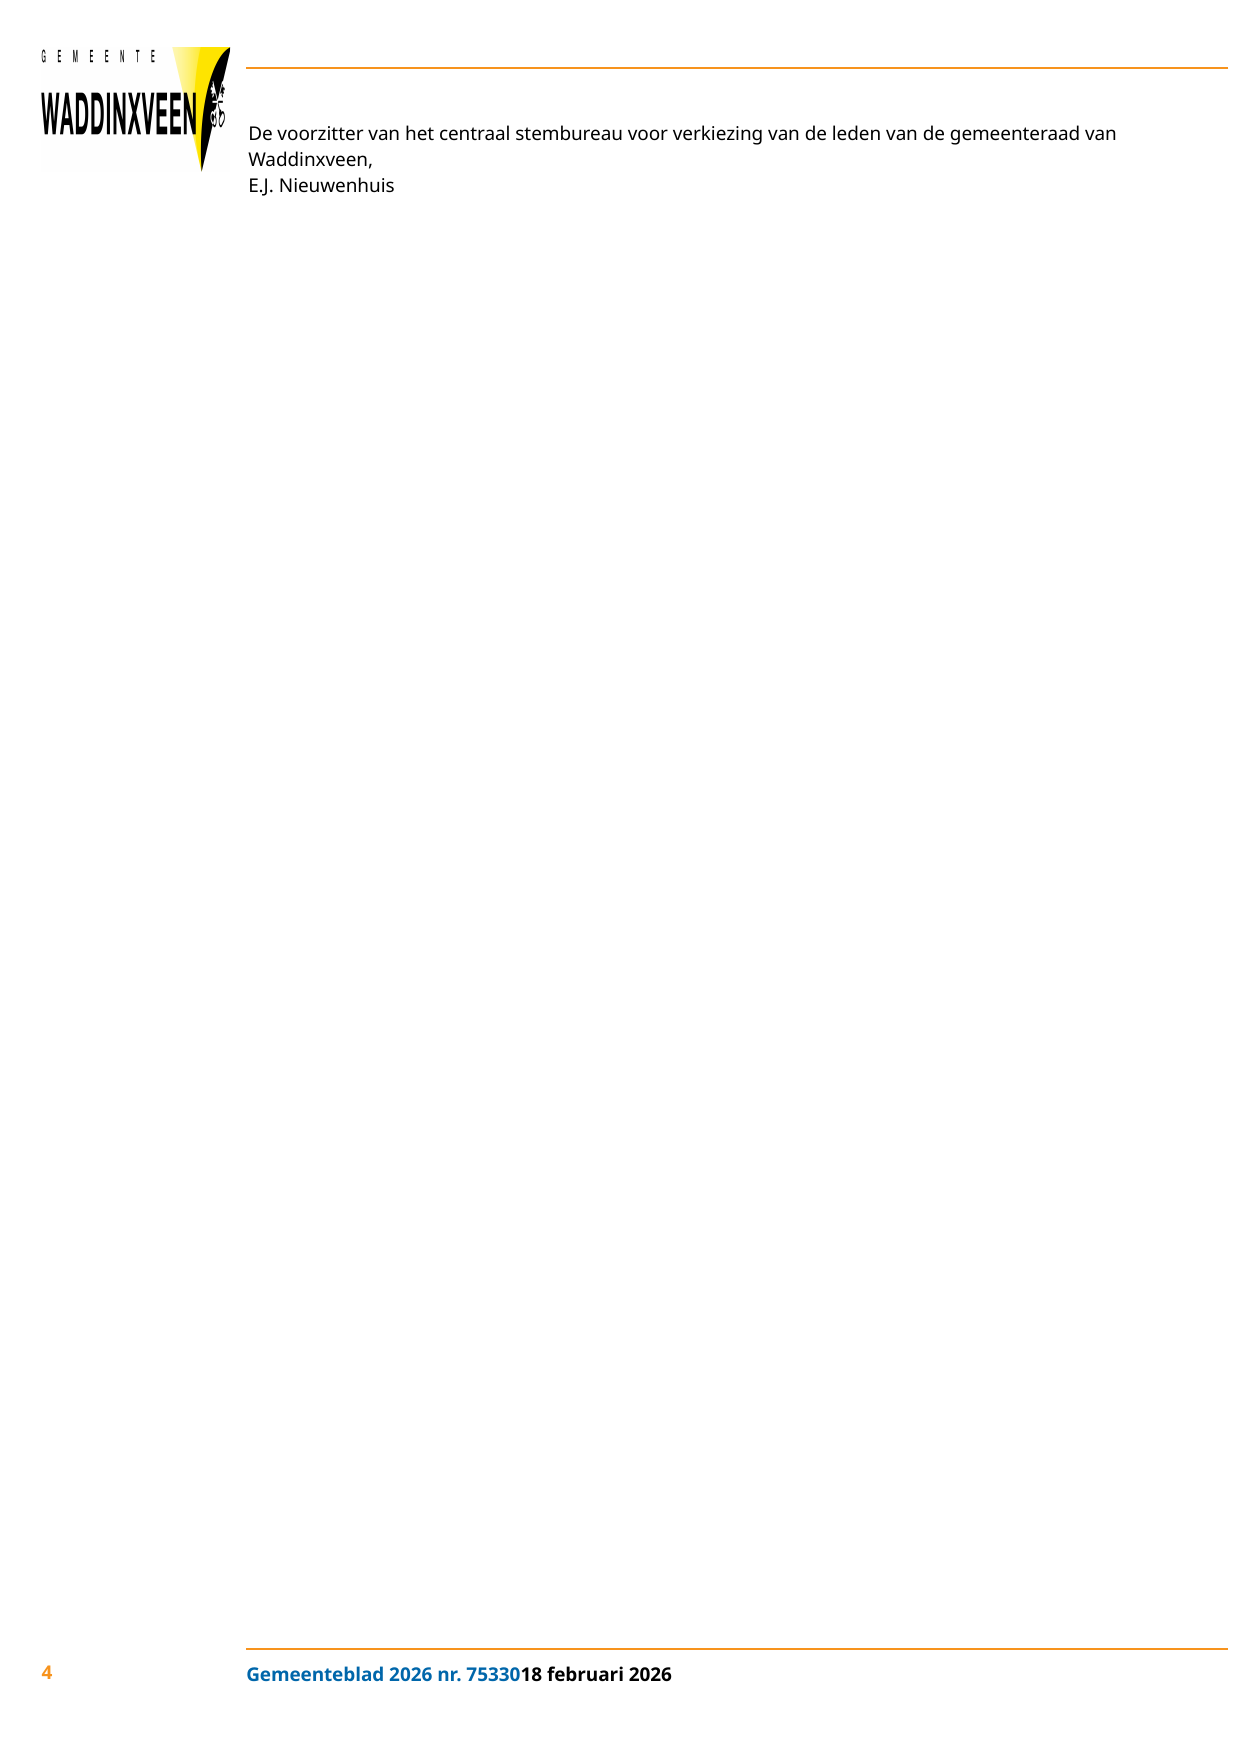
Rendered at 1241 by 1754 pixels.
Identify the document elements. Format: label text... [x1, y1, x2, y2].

text E.J. Nieuwenhuis [248, 172, 1152, 198]
text De voorzitter van het centraal stembureau voor verkiezing van de leden van de gemeenteraad van Waddinxveen, [248, 121, 1152, 172]
picture [41, 47, 231, 172]
